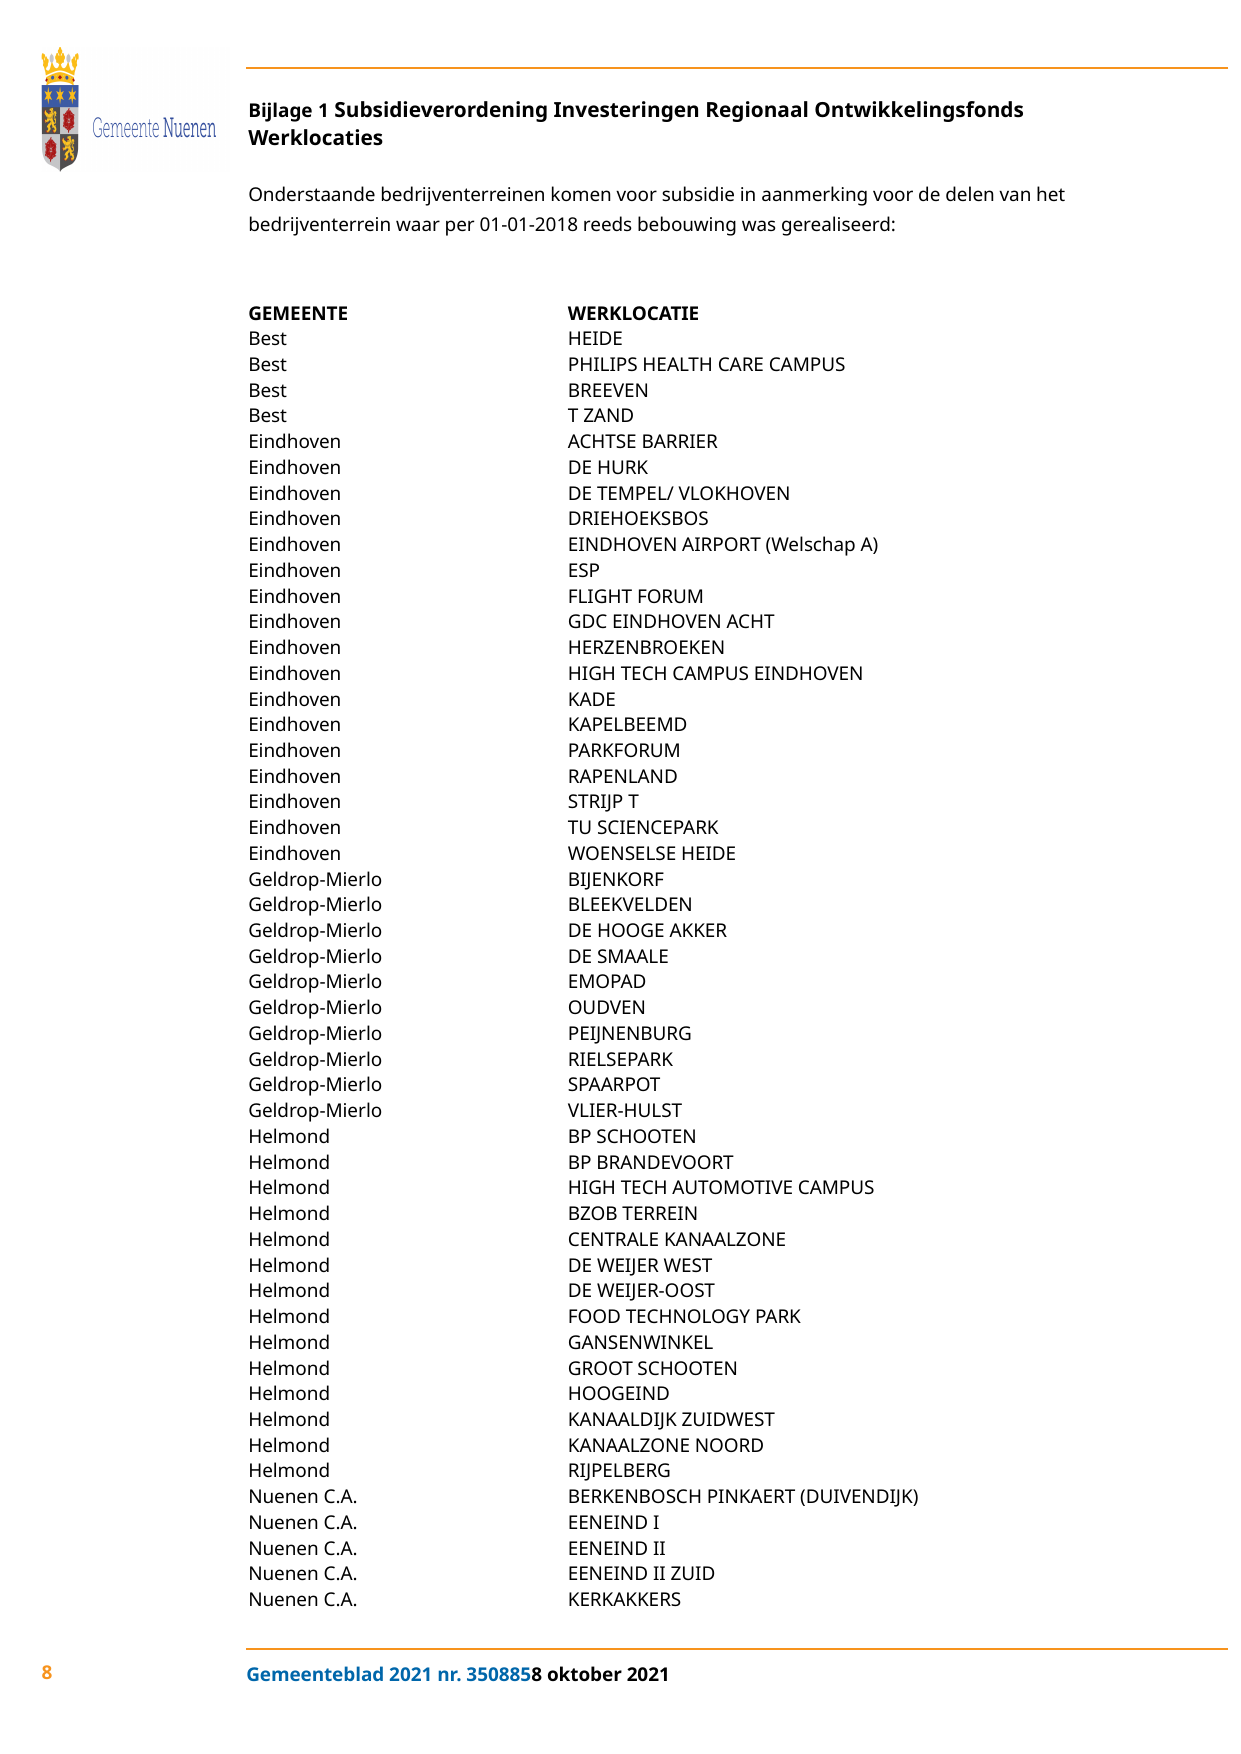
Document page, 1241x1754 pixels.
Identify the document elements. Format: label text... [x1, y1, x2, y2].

table_cell ACHTSE BARRIER [568, 429, 1152, 454]
table_cell BREEVEN [568, 377, 1152, 403]
table_cell Eindhoven [248, 557, 568, 583]
table_cell Best [248, 326, 568, 351]
table_cell DRIEHOEKSBOS [568, 506, 1152, 531]
table_cell Helmond [248, 1355, 568, 1380]
table_cell Best [248, 377, 568, 403]
table_cell Helmond [248, 1458, 568, 1483]
table_cell HIGH TECH CAMPUS EINDHOVEN [568, 660, 1152, 686]
table_cell WOENSELSE HEIDE [568, 840, 1152, 866]
table_cell KAPELBEEMD [568, 711, 1152, 737]
table_cell Nuenen C.A. [248, 1483, 568, 1509]
table_cell FLIGHT FORUM [568, 583, 1152, 608]
picture [41, 47, 231, 172]
table_cell Eindhoven [248, 660, 568, 686]
table_cell BZOB TERREIN [568, 1200, 1152, 1226]
table_cell Eindhoven [248, 609, 568, 634]
table_cell Helmond [248, 1200, 568, 1226]
table_cell SPAARPOT [568, 1072, 1152, 1097]
table_cell HERZENBROEKEN [568, 634, 1152, 660]
table_cell Eindhoven [248, 531, 568, 557]
table_cell Helmond [248, 1252, 568, 1277]
table_cell GROOT SCHOOTEN [568, 1355, 1152, 1380]
table_cell Eindhoven [248, 634, 568, 660]
table_cell BLEEKVELDEN [568, 892, 1152, 917]
table_cell GANSENWINKEL [568, 1329, 1152, 1355]
table_cell KERKAKKERS [568, 1586, 1152, 1612]
table_cell EMOPAD [568, 969, 1152, 994]
table_cell Geldrop-Mierlo [248, 1098, 568, 1123]
table_cell BP SCHOOTEN [568, 1123, 1152, 1149]
table_cell OUDVEN [568, 995, 1152, 1020]
table_cell Helmond [248, 1149, 568, 1174]
table_cell EINDHOVEN AIRPORT (Welschap A) [568, 531, 1152, 557]
table_cell Geldrop-Mierlo [248, 969, 568, 994]
table_cell Eindhoven [248, 686, 568, 711]
table_cell STRIJP T [568, 789, 1152, 814]
table_cell HEIDE [568, 326, 1152, 351]
table_cell Geldrop-Mierlo [248, 866, 568, 892]
table_header WERKLOCATIE [568, 300, 1152, 326]
table_cell Nuenen C.A. [248, 1535, 568, 1561]
table_cell RIJPELBERG [568, 1458, 1152, 1483]
table_cell BP BRANDEVOORT [568, 1149, 1152, 1174]
table_cell RAPENLAND [568, 763, 1152, 789]
table_cell Eindhoven [248, 454, 568, 480]
table_cell Helmond [248, 1278, 568, 1303]
table_cell ESP [568, 557, 1152, 583]
table_cell Eindhoven [248, 583, 568, 608]
table_cell Eindhoven [248, 429, 568, 454]
table_cell Eindhoven [248, 480, 568, 506]
table_cell Geldrop-Mierlo [248, 943, 568, 969]
table_cell Helmond [248, 1123, 568, 1149]
table_cell DE SMAALE [568, 943, 1152, 969]
table_cell Eindhoven [248, 711, 568, 737]
table_cell Eindhoven [248, 789, 568, 814]
table_cell DE HURK [568, 454, 1152, 480]
table_header GEMEENTE [248, 300, 568, 326]
table_cell FOOD TECHNOLOGY PARK [568, 1303, 1152, 1329]
table_cell DE TEMPEL/ VLOKHOVEN [568, 480, 1152, 506]
table_cell Nuenen C.A. [248, 1509, 568, 1535]
table_cell RIELSEPARK [568, 1046, 1152, 1072]
table_cell EENEIND II ZUID [568, 1561, 1152, 1586]
table_cell Eindhoven [248, 763, 568, 789]
table_cell Eindhoven [248, 840, 568, 866]
table_cell PEIJNENBURG [568, 1020, 1152, 1046]
table_cell EENEIND I [568, 1509, 1152, 1535]
table_cell PARKFORUM [568, 737, 1152, 763]
table_cell Geldrop-Mierlo [248, 1046, 568, 1072]
table_cell HIGH TECH AUTOMOTIVE CAMPUS [568, 1175, 1152, 1200]
table_cell KADE [568, 686, 1152, 711]
table_cell DE HOOGE AKKER [568, 917, 1152, 943]
table_cell KANAALDIJK ZUIDWEST [568, 1406, 1152, 1432]
table_cell BIJENKORF [568, 866, 1152, 892]
table_cell Geldrop-Mierlo [248, 1020, 568, 1046]
table_cell Helmond [248, 1303, 568, 1329]
table_cell Nuenen C.A. [248, 1561, 568, 1586]
table_cell Eindhoven [248, 814, 568, 840]
table_cell BERKENBOSCH PINKAERT (DUIVENDIJK) [568, 1483, 1152, 1509]
table_cell Eindhoven [248, 506, 568, 531]
table_cell HOOGEIND [568, 1380, 1152, 1406]
table_cell Eindhoven [248, 737, 568, 763]
table_cell Best [248, 351, 568, 377]
table_cell Helmond [248, 1226, 568, 1252]
table_cell Helmond [248, 1380, 568, 1406]
table_cell Helmond [248, 1432, 568, 1458]
table_cell Nuenen C.A. [248, 1586, 568, 1612]
table_cell T ZAND [568, 403, 1152, 428]
table_cell KANAALZONE NOORD [568, 1432, 1152, 1458]
table_cell EENEIND II [568, 1535, 1152, 1561]
table_cell CENTRALE KANAALZONE [568, 1226, 1152, 1252]
table_cell VLIER-HULST [568, 1098, 1152, 1123]
table_cell TU SCIENCEPARK [568, 814, 1152, 840]
table_cell DE WEIJER-OOST [568, 1278, 1152, 1303]
text Bijlage 1 Subsidieverordening Investeringen Regionaal Ontwikkelingsfonds Werklocaties [248, 95, 1152, 152]
table_cell Helmond [248, 1175, 568, 1200]
table_cell Best [248, 403, 568, 428]
text Onderstaande bedrijventerreinen komen voor subsidie in aanmerking voor de delen van het bedrijventerrein waar per 01-01-2018 reeds bebouwing was gerealiseerd: [248, 181, 1152, 237]
table_cell Geldrop-Mierlo [248, 995, 568, 1020]
table_cell Helmond [248, 1329, 568, 1355]
table_cell Geldrop-Mierlo [248, 917, 568, 943]
table_cell PHILIPS HEALTH CARE CAMPUS [568, 351, 1152, 377]
table_cell Geldrop-Mierlo [248, 892, 568, 917]
table_cell DE WEIJER WEST [568, 1252, 1152, 1277]
table_cell Geldrop-Mierlo [248, 1072, 568, 1097]
table_cell Helmond [248, 1406, 568, 1432]
table_cell GDC EINDHOVEN ACHT [568, 609, 1152, 634]
